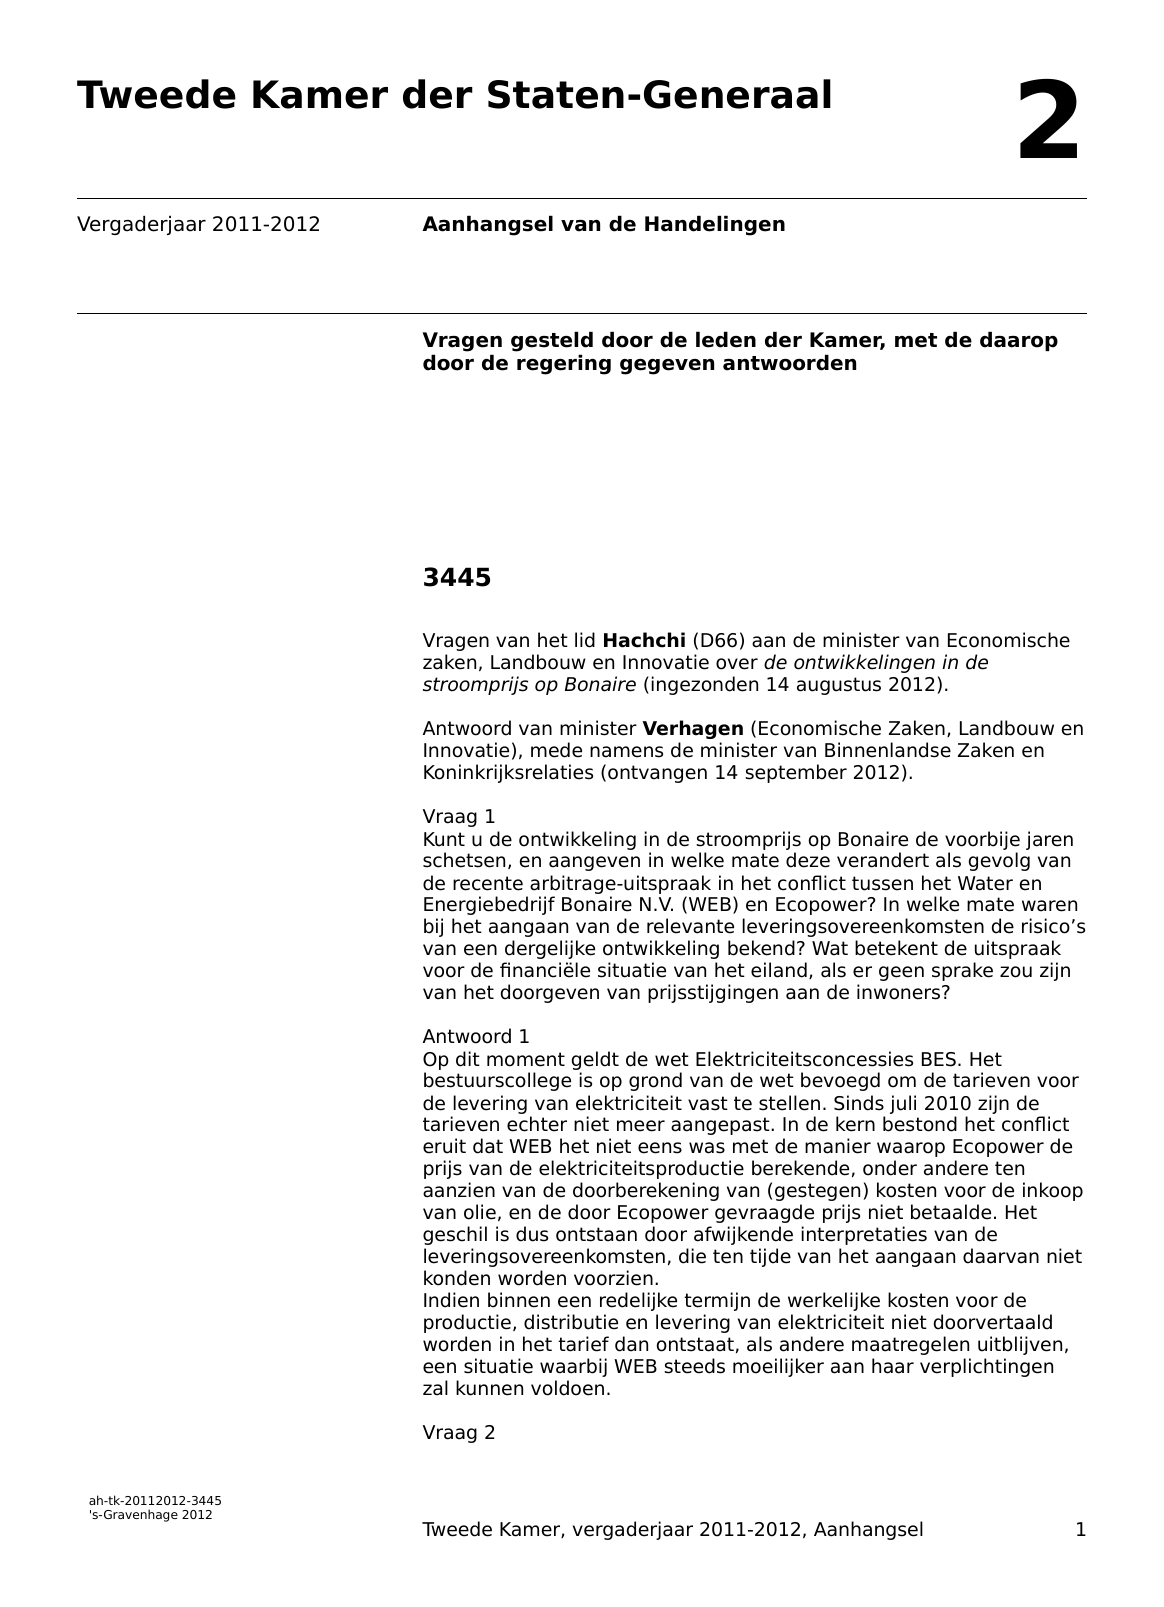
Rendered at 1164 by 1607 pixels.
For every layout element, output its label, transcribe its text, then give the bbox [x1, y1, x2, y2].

text 's-Gravenhage 2012 [88, 1508, 323, 1522]
table_cell Aanhangsel van de Handelingen [422, 199, 1087, 313]
text Antwoord 1 [422, 1026, 1087, 1048]
text Vragen van het lid Hachchi (D66) aan de minister van Economische zaken, Landbouw en Innovatie over de ontwikkelingen in de stroomprijs op Bonaire (ingezonden 14 augustus 2012). [422, 630, 1087, 696]
table_cell Vergaderjaar 2011-2012 [77, 199, 422, 313]
text Vraag 1 [422, 806, 1087, 828]
table_cell [77, 314, 422, 375]
text Kunt u de ontwikkeling in de stroomprijs op Bonaire de voorbije jaren schetsen, en aangeven in welke mate deze verandert als gevolg van de recente arbitrage-uitspraak in het conflict tussen het Water en Energiebedrijf Bonaire N.V. (WEB) en Ecopower? In welke mate waren bij het aangaan van de relevante leveringsovereenkomsten de risico’s van een dergelijke ontwikkeling bekend? Wat betekent de uitspraak voor de financiële situatie van het eiland, als er geen sprake zou zijn van het doorgeven van prijsstijgingen aan de inwoners? [422, 828, 1087, 1004]
table_cell Vragen gesteld door de leden der Kamer, met de daarop door de regering gegeven antwoorden [422, 314, 1087, 375]
text Antwoord van minister Verhagen (Economische Zaken, Landbouw en Innovatie), mede namens de minister van Binnenlandse Zaken en Koninkrijksrelaties (ontvangen 14 september 2012). [422, 718, 1087, 784]
text 3445 [422, 563, 1087, 592]
text ah-tk-20112012-3445 [88, 1494, 323, 1508]
text Op dit moment geldt de wet Elektriciteitsconcessies BES. Het bestuurscollege is op grond van de wet bevoegd om de tarieven voor de levering van elektriciteit vast te stellen. Sinds juli 2010 zijn de tarieven echter niet meer aangepast. In de kern bestond het conflict eruit dat WEB het niet eens was met de manier waarop Ecopower de prijs van de elektriciteitsproductie berekende, onder andere ten aanzien van de doorberekening van (gestegen) kosten voor de inkoop van olie, en de door Ecopower gevraagde prijs niet betaalde. Het geschil is dus ontstaan door afwijkende interpretaties van de leveringsovereenkomsten, die ten tijde van het aangaan daarvan niet konden worden voorzien. [422, 1048, 1087, 1290]
text Indien binnen een redelijke termijn de werkelijke kosten voor de productie, distributie en levering van elektriciteit niet doorvertaald worden in het tarief dan ontstaat, als andere maatregelen uitblijven, een situatie waarbij WEB steeds moeilijker aan haar verplichtingen zal kunnen voldoen. [422, 1290, 1087, 1400]
table_header Tweede Kamer der Staten-Generaal [77, 59, 886, 198]
table_header 2 [886, 59, 1087, 198]
text Vraag 2 [422, 1422, 1087, 1444]
